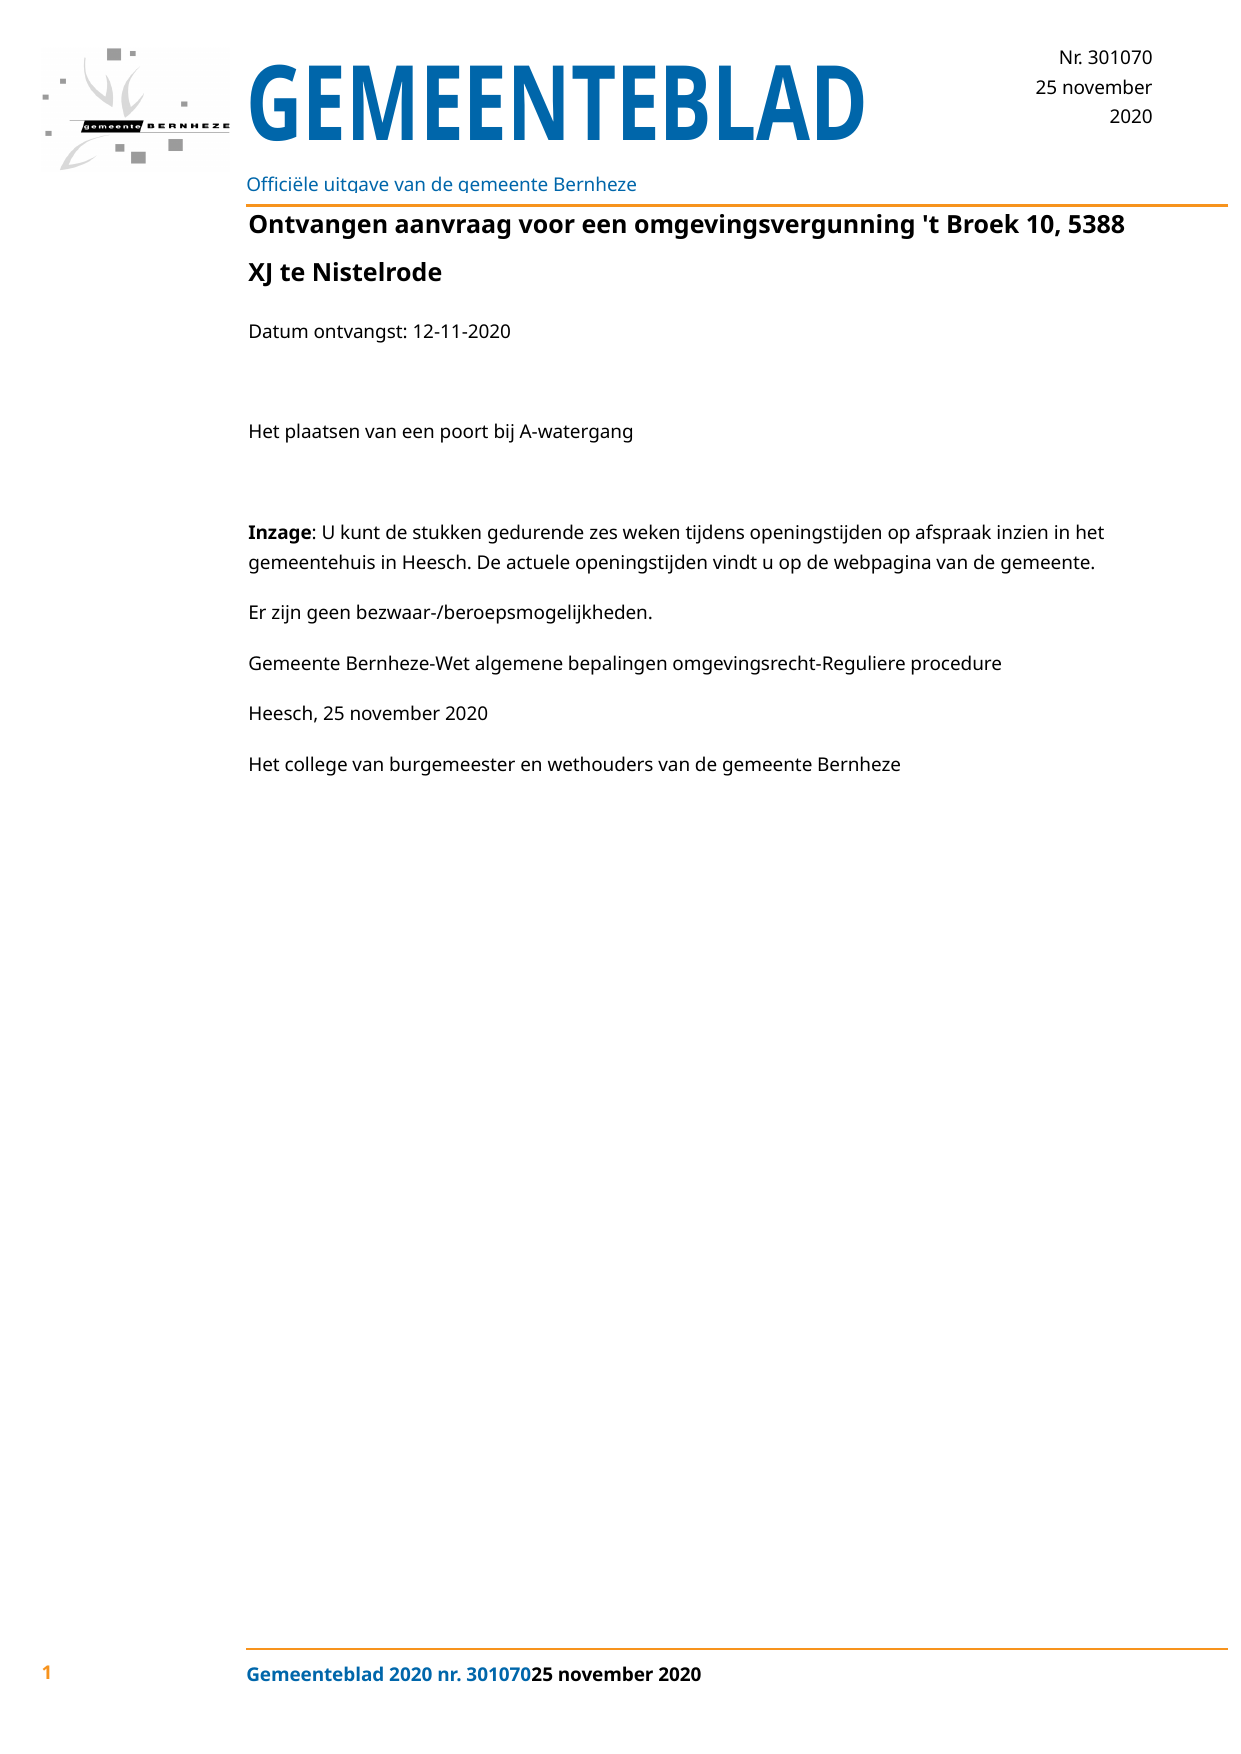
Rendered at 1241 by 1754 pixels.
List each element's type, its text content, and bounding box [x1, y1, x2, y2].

text Heesch, 25 november 2020 [248, 700, 1152, 726]
text Ontvangen aanvraag voor een omgevingsvergunning 't Broek 10, 5388 XJ te Nistelrode [248, 207, 1152, 288]
picture [41, 47, 231, 172]
text Datum ontvangst: 12-11-2020 [248, 318, 1152, 344]
text Gemeente Bernheze-Wet algemene bepalingen omgevingsrecht-Reguliere procedure [248, 650, 1152, 676]
text Inzage: U kunt de stukken gedurende zes weken tijdens openingstijden op afspraak inzien in het gemeentehuis in Heesch. De actuele openingstijden vindt u op de webpagina van de gemeente. [248, 519, 1152, 575]
text Het plaatsen van een poort bij A-watergang [248, 419, 1152, 444]
text Het college van burgemeester en wethouders van de gemeente Bernheze [248, 751, 1152, 777]
text Er zijn geen bezwaar-/beroepsmogelijkheden. [248, 599, 1152, 625]
